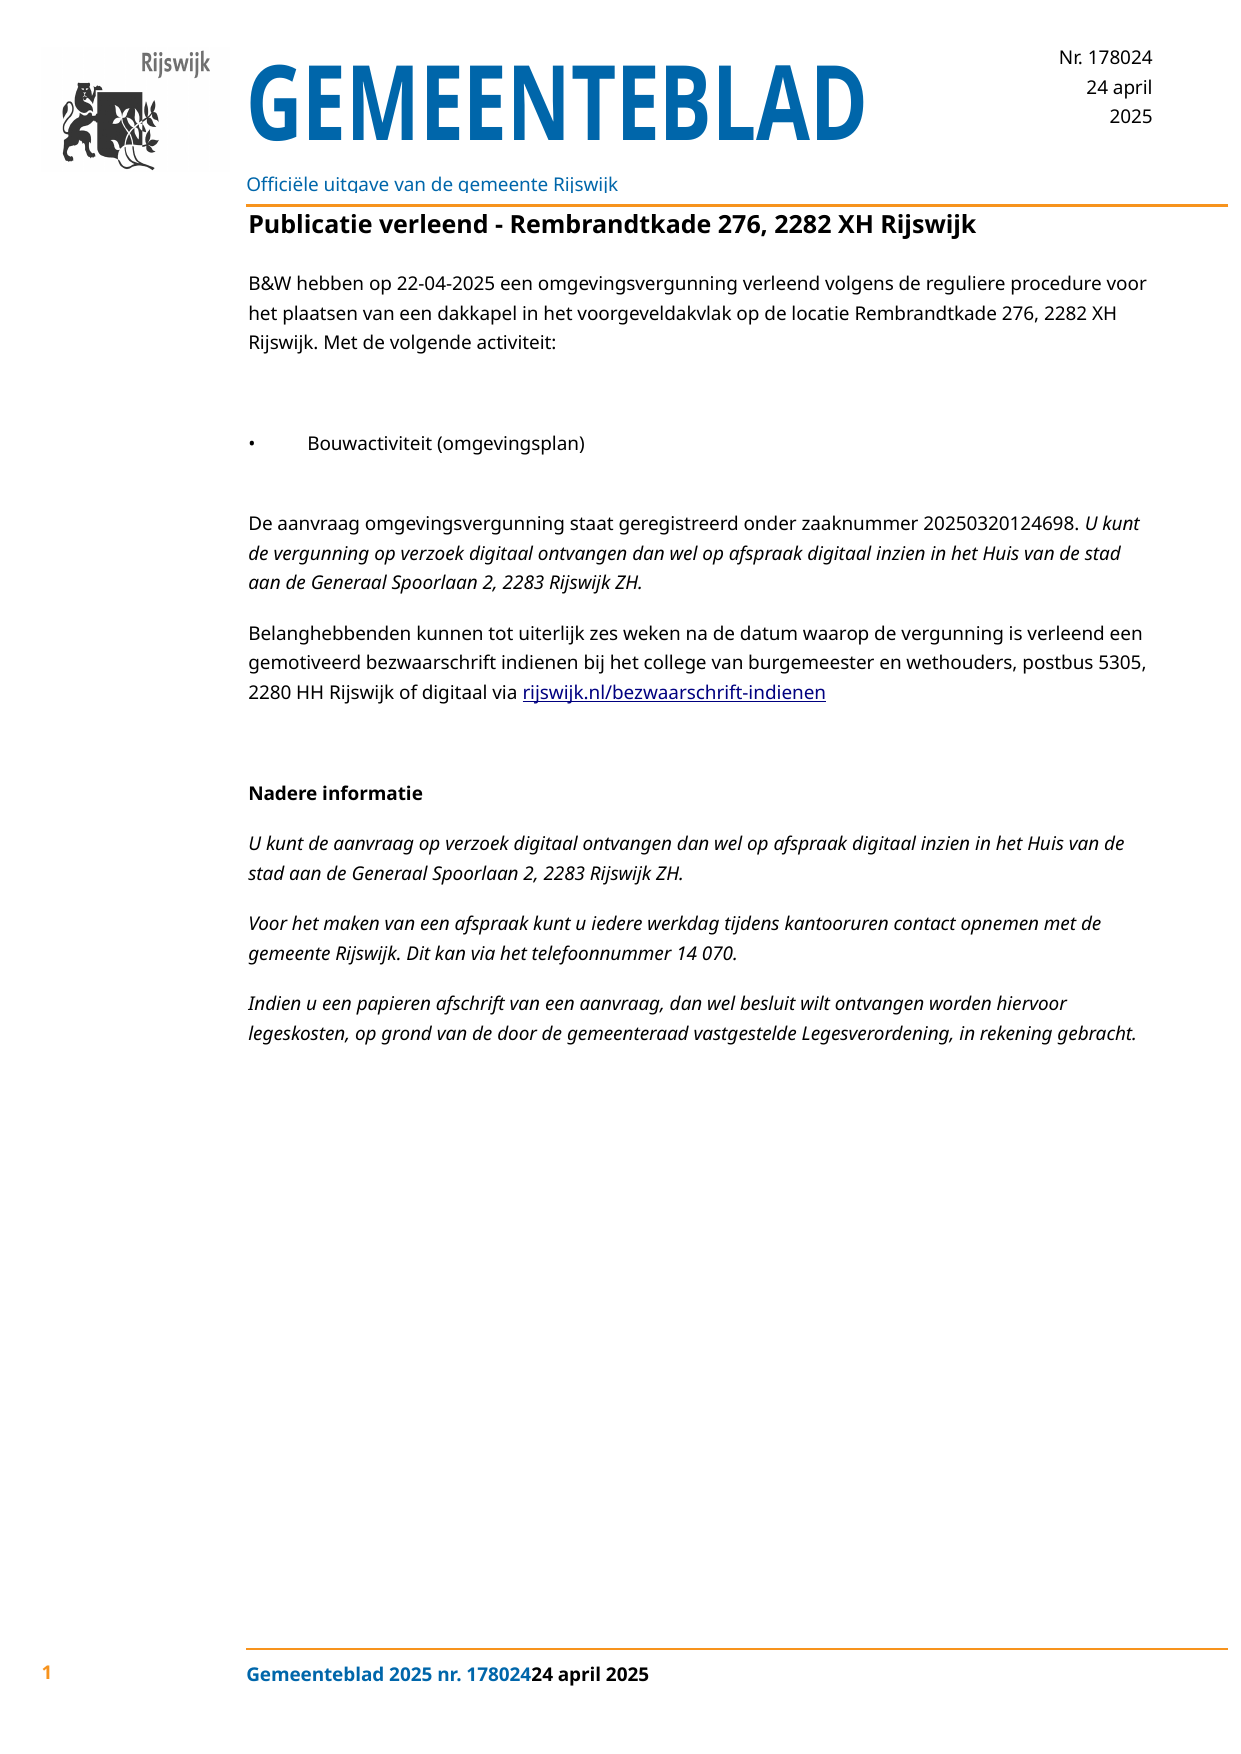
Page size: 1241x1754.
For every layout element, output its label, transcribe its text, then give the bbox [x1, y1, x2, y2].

text Belanghebbenden kunnen tot uiterlijk zes weken na de datum waarop de vergunning is verleend een gemotiveerd bezwaarschrift indienen bij het college van burgemeester en wethouders, postbus 5305, 2280 HH Rijswijk of digitaal via rijswijk.nl/bezwaarschrift-indienen [248, 620, 1152, 705]
list Bouwactiviteit (omgevingsplan) [248, 430, 1152, 456]
text Voor het maken van een afspraak kunt u iedere werkdag tijdens kantooruren contact opnemen met de gemeente Rijswijk. Dit kan via het telefoonnummer 14 070. [248, 910, 1152, 966]
text Publicatie verleend - Rembrandtkade 276, 2282 XH Rijswijk [248, 207, 1152, 241]
picture [41, 47, 231, 172]
text Indien u een papieren afschrift van een aanvraag, dan wel besluit wilt ontvangen worden hiervoor legeskosten, op grond van de door de gemeenteraad vastgestelde Legesverordening, in rekening gebracht. [248, 990, 1152, 1046]
text De aanvraag omgevingsvergunning staat geregistreerd onder zaaknummer 20250320124698. U kunt de vergunning op verzoek digitaal ontvangen dan wel op afspraak digitaal inzien in het Huis van de stad aan de Generaal Spoorlaan 2, 2283 Rijswijk ZH. [248, 510, 1152, 595]
text B&W hebben op 22-04-2025 een omgevingsvergunning verleend volgens de reguliere procedure voor het plaatsen van een dakkapel in het voorgeveldakvlak op de locatie Rembrandtkade 276, 2282 XH Rijswijk. Met de volgende activiteit: [248, 270, 1152, 355]
text U kunt de aanvraag op verzoek digitaal ontvangen dan wel op afspraak digitaal inzien in het Huis van de stad aan de Generaal Spoorlaan 2, 2283 Rijswijk ZH. [248, 830, 1152, 886]
text Nadere informatie [248, 780, 1152, 806]
